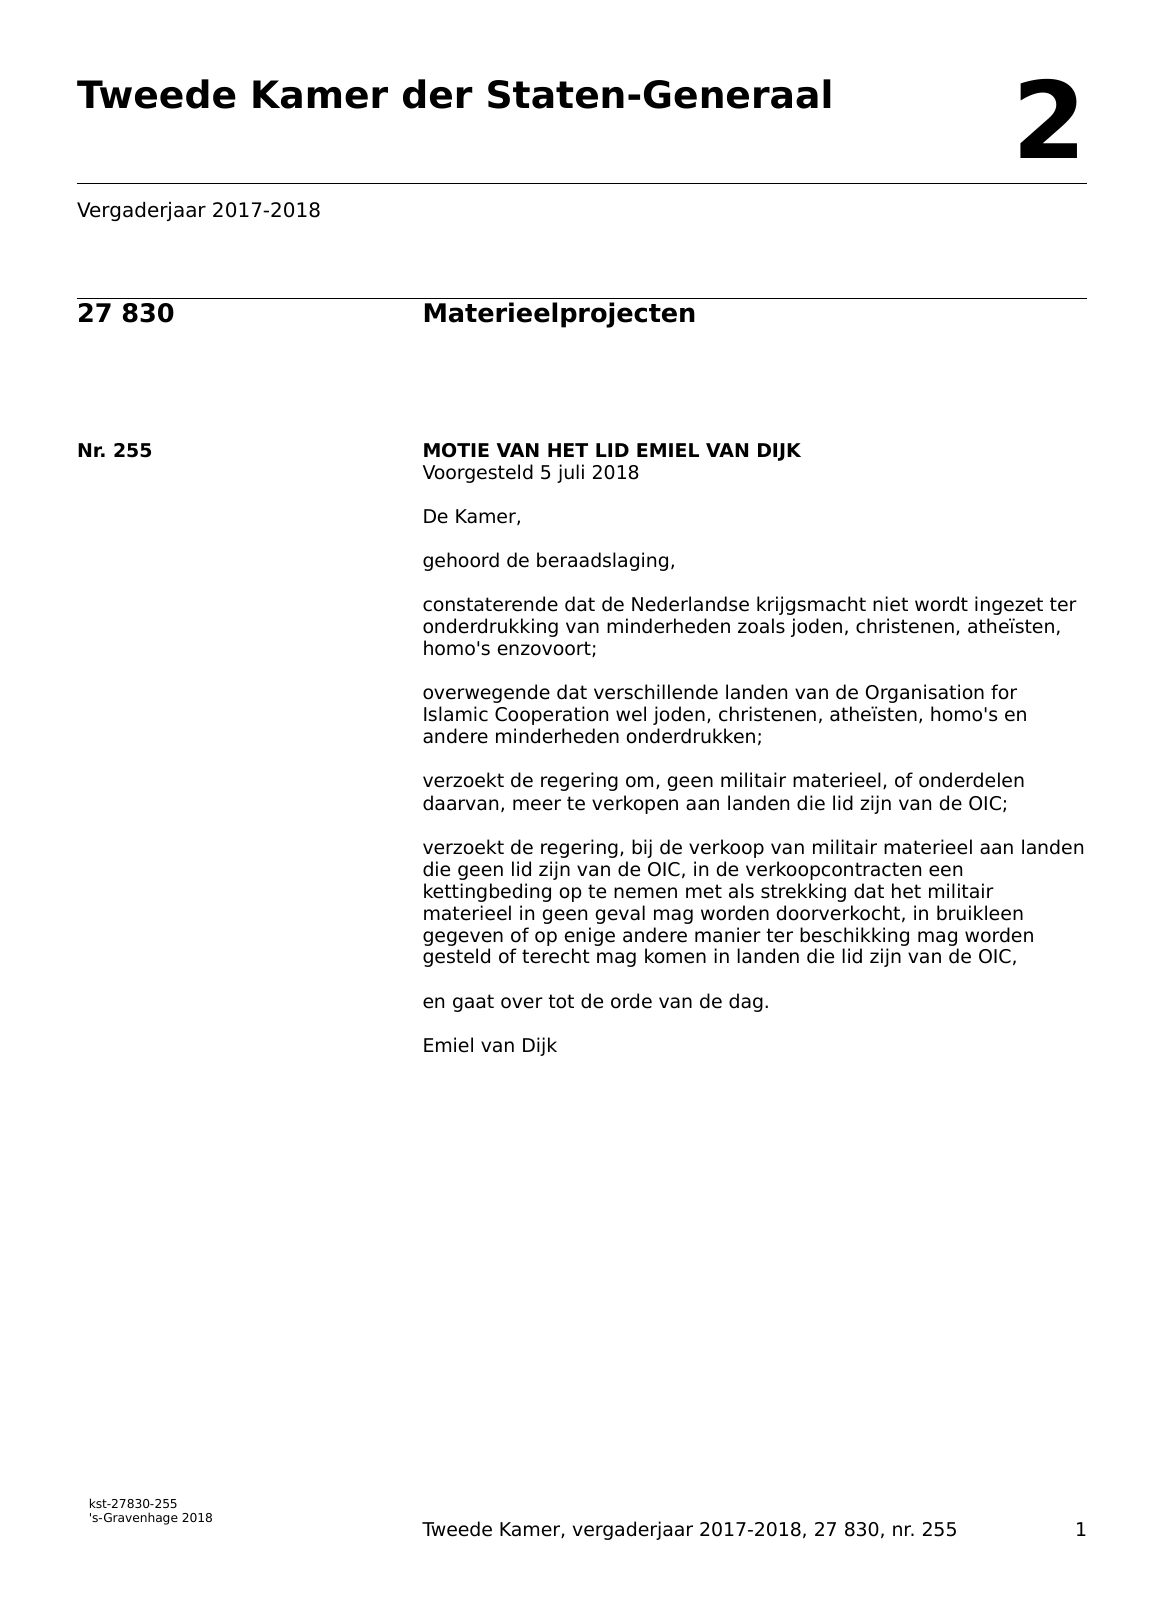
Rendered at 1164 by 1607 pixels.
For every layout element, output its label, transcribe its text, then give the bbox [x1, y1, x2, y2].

text Emiel van Dijk [422, 1035, 1087, 1057]
text verzoekt de regering om, geen militair materieel, of onderdelen daarvan, meer te verkopen aan landen die lid zijn van de OIC; [422, 770, 1087, 814]
table_header 2 [886, 59, 1087, 183]
table_header Tweede Kamer der Staten-Generaal [77, 59, 886, 183]
text kst-27830-255 [88, 1497, 323, 1511]
text constaterende dat de Nederlandse krijgsmacht niet wordt ingezet ter onderdrukking van minderheden zoals joden, christenen, atheïsten, homo's enzovoort; [422, 594, 1087, 660]
text en gaat over tot de orde van de dag. [422, 991, 1087, 1013]
text verzoekt de regering, bij de verkoop van militair materieel aan landen die geen lid zijn van de OIC, in de verkoopcontracten een kettingbeding op te nemen met als strekking dat het militair materieel in geen geval mag worden doorverkocht, in bruikleen gegeven of op enige andere manier ter beschikking mag worden gesteld of terecht mag komen in landen die lid zijn van de OIC, [422, 837, 1087, 968]
text De Kamer, [422, 506, 1087, 528]
text Voorgesteld 5 juli 2018 [422, 462, 1087, 484]
text overwegende dat verschillende landen van de Organisation for Islamic Cooperation wel joden, christenen, atheïsten, homo's en andere minderheden onderdrukken; [422, 682, 1087, 748]
text 's-Gravenhage 2018 [88, 1511, 323, 1525]
subtitle Nr. 255 MOTIE VAN HET LID EMIEL VAN DIJK [77, 440, 1087, 462]
subtitle 27 830 Materieelprojecten [77, 299, 1087, 329]
table_cell Vergaderjaar 2017-2018 [77, 184, 1087, 298]
text gehoord de beraadslaging, [422, 550, 1087, 572]
